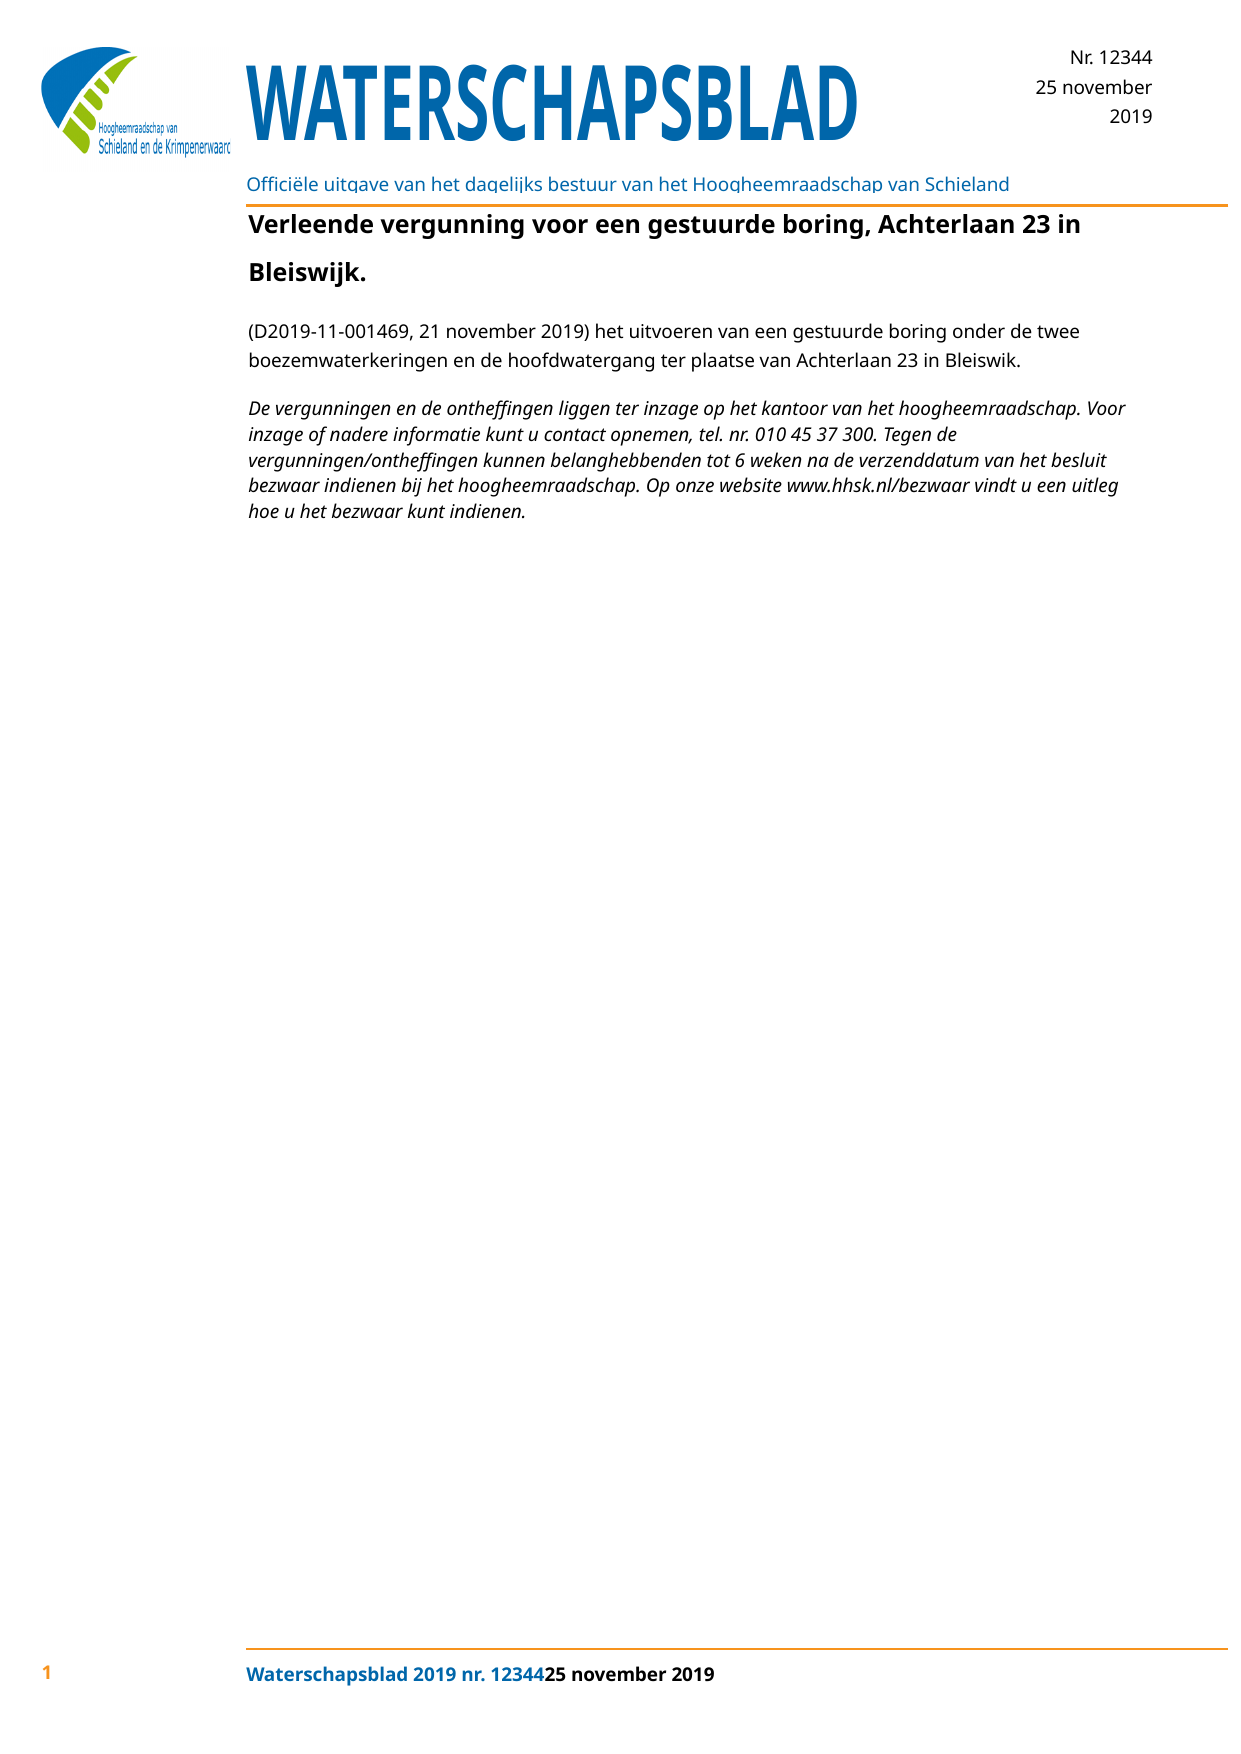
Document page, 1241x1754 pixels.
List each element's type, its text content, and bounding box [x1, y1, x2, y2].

text (D2019-11-001469, 21 november 2019) het uitvoeren van een gestuurde boring onder de twee boezemwaterkeringen en de hoofdwatergang ter plaatse van Achterlaan 23 in Bleiswik. [248, 318, 1152, 373]
picture [41, 47, 231, 172]
text Verleende vergunning voor een gestuurde boring, Achterlaan 23 in Bleiswijk. [248, 207, 1152, 288]
text De vergunningen en de ontheffingen liggen ter inzage op het kantoor van het hoogheemraadschap. Voor inzage of nadere informatie kunt u contact opnemen, tel. nr. 010 45 37 300. Tegen de vergunningen/ontheffingen kunnen belanghebbenden tot 6 weken na de verzenddatum van het besluit bezwaar indienen bij het hoogheemraadschap. Op onze website www.hhsk.nl/bezwaar vindt u een uitleg hoe u het bezwaar kunt indienen. [248, 395, 1152, 524]
